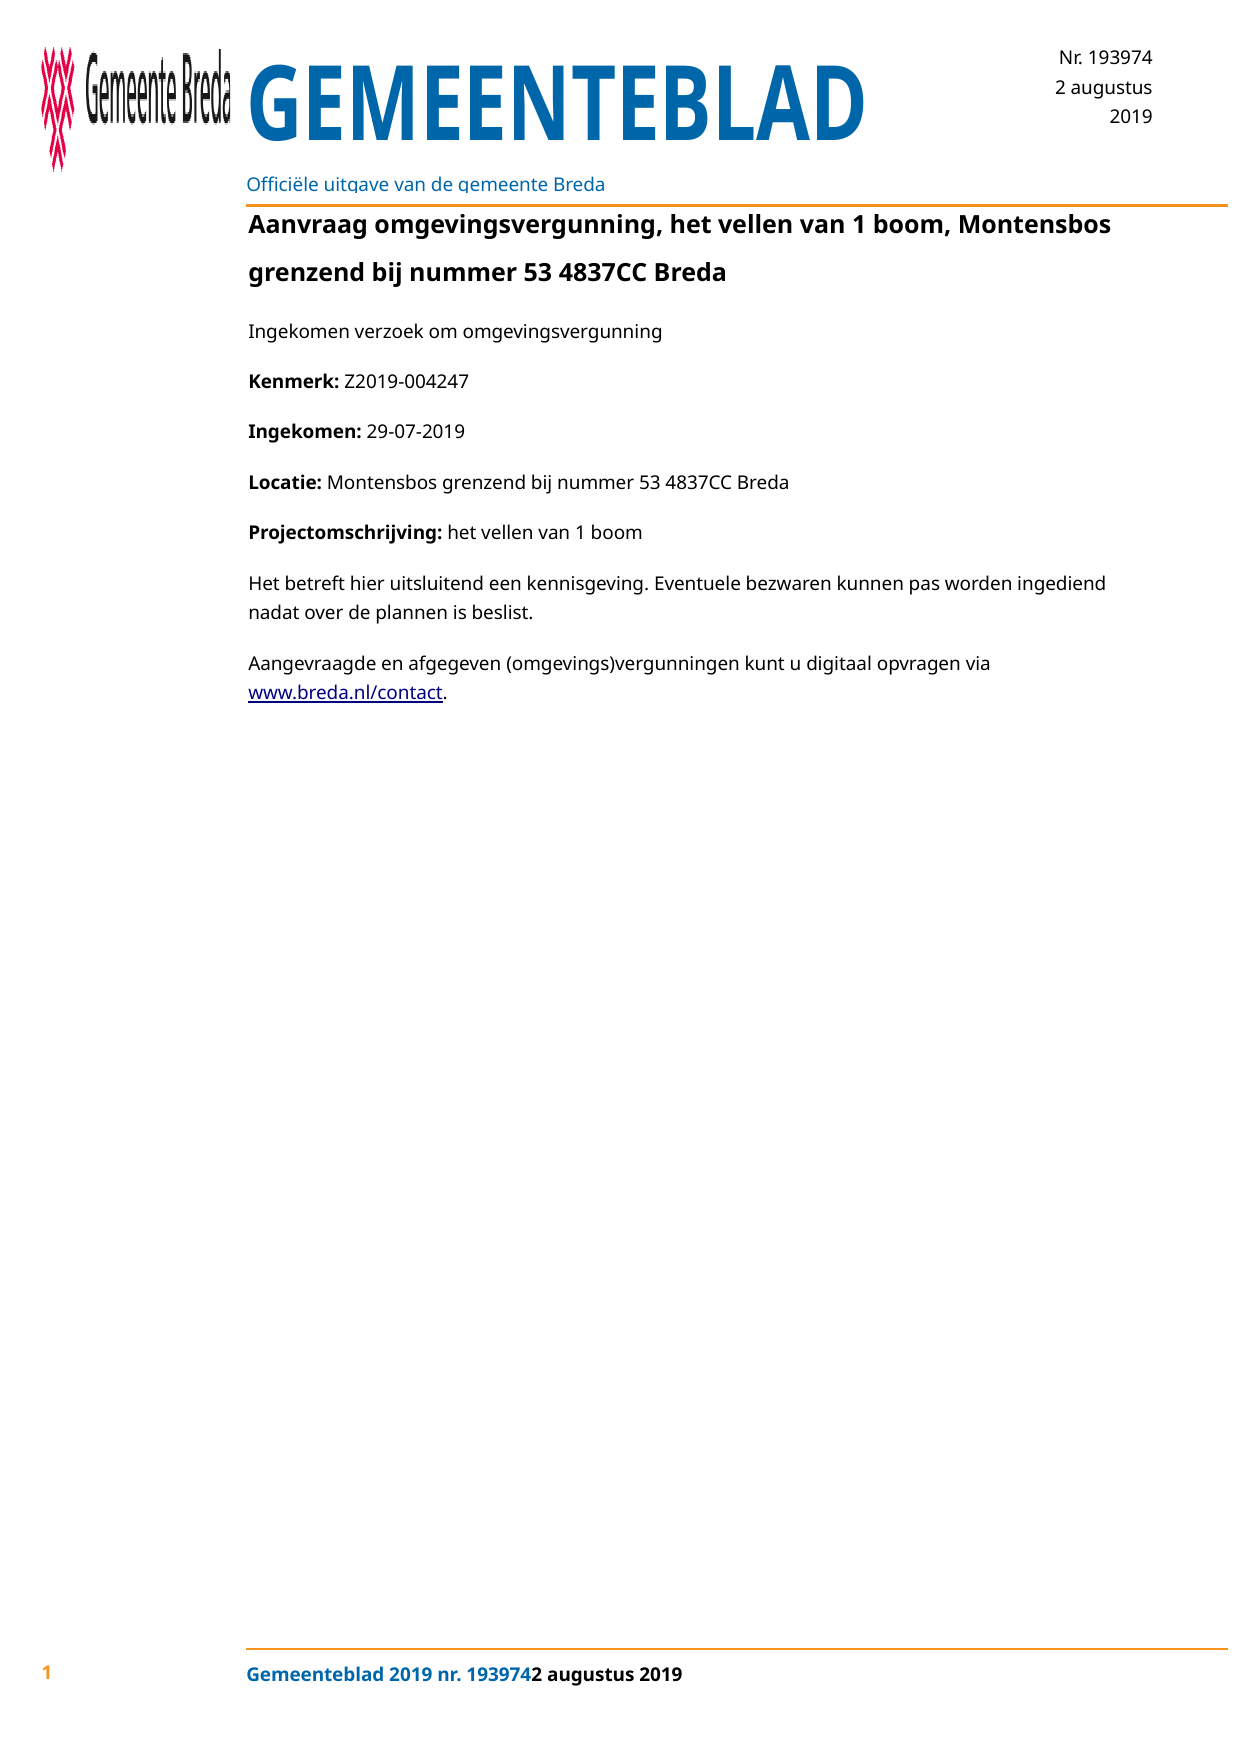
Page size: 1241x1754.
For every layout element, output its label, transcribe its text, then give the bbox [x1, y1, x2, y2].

picture [41, 47, 231, 172]
text Locatie: Montensbos grenzend bij nummer 53 4837CC Breda [248, 469, 1152, 495]
text Aangevraagde en afgegeven (omgevings)vergunningen kunt u digitaal opvragen via www.breda.nl/contact. [248, 650, 1152, 705]
text Aanvraag omgevingsvergunning, het vellen van 1 boom, Montensbos grenzend bij nummer 53 4837CC Breda [248, 207, 1152, 288]
text Het betreft hier uitsluitend een kennisgeving. Eventuele bezwaren kunnen pas worden ingediend nadat over de plannen is beslist. [248, 570, 1152, 625]
text Projectomschrijving: het vellen van 1 boom [248, 519, 1152, 545]
text Ingekomen: 29-07-2019 [248, 419, 1152, 444]
text Ingekomen verzoek om omgevingsvergunning [248, 318, 1152, 344]
text Kenmerk: Z2019-004247 [248, 368, 1152, 394]
